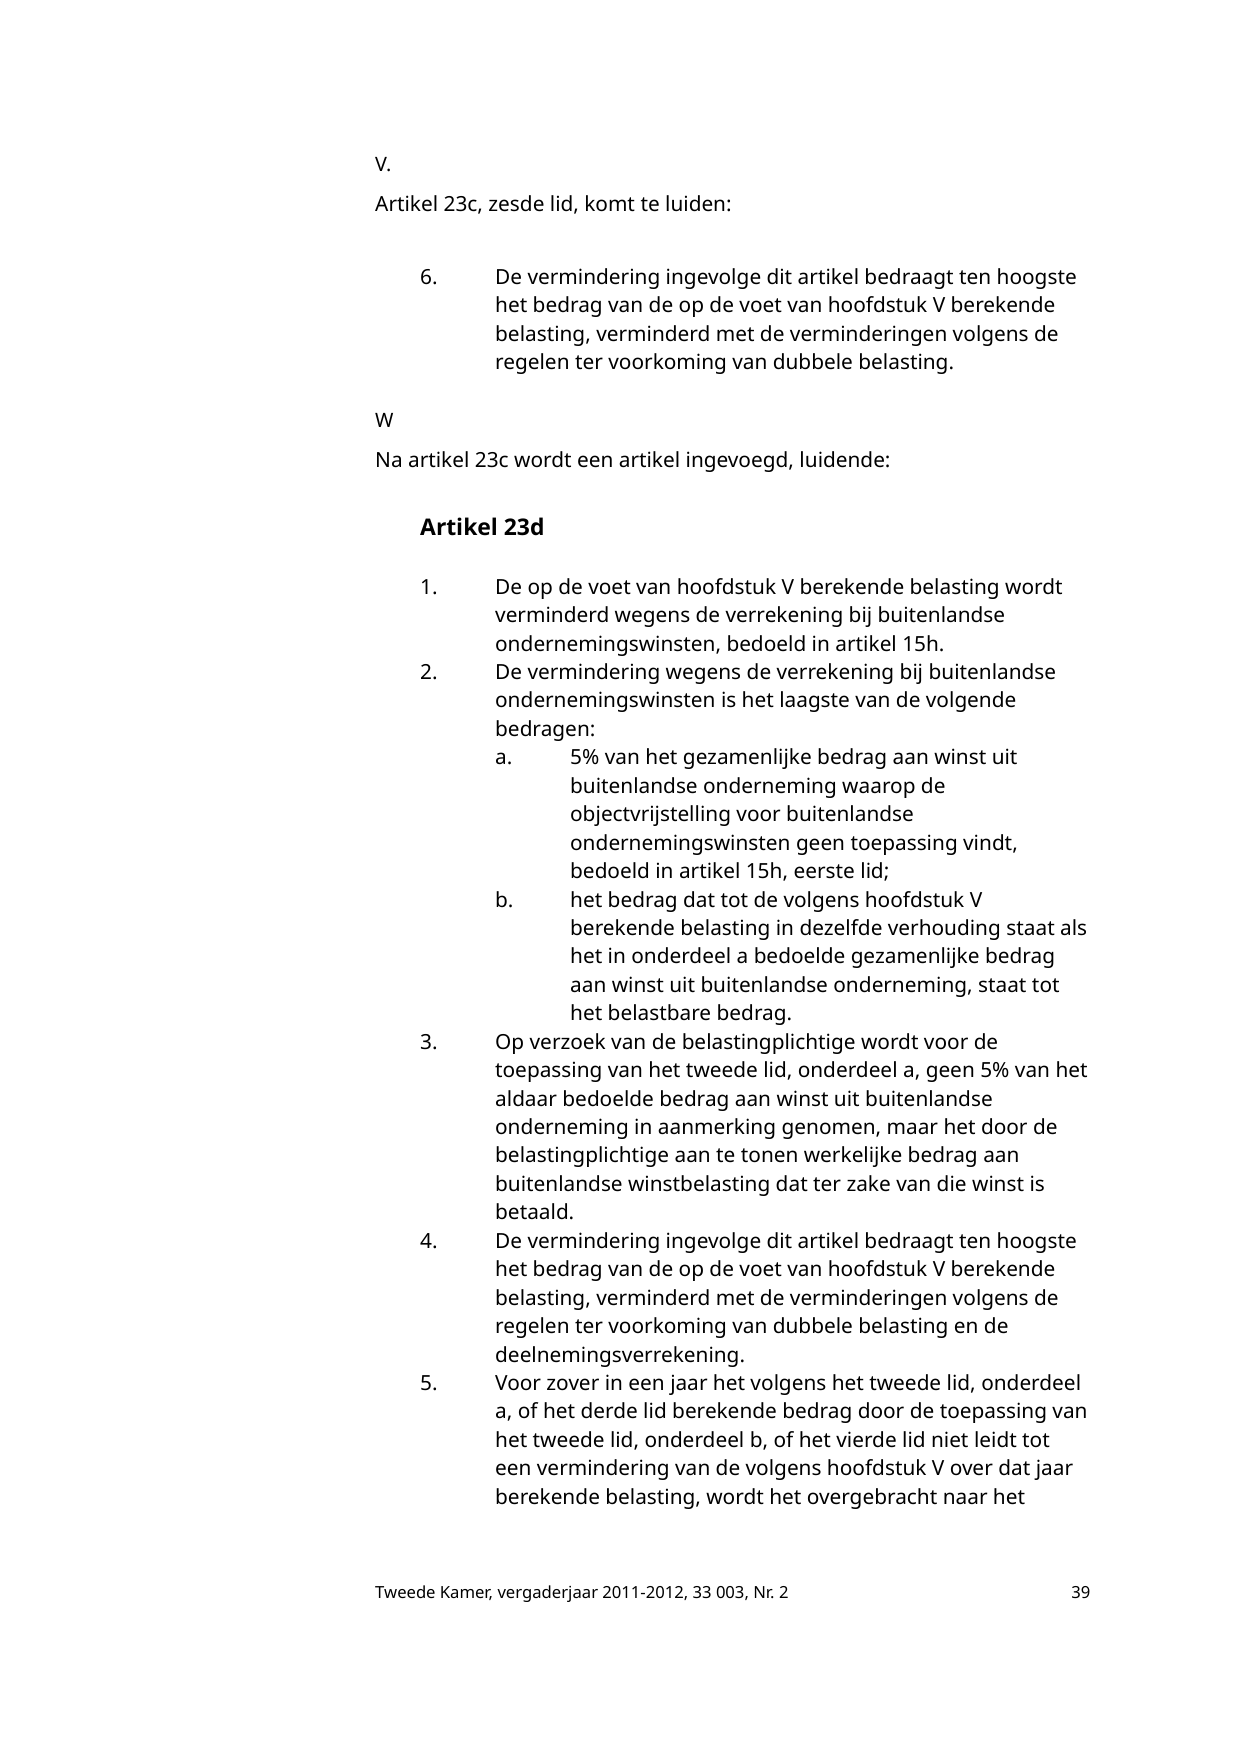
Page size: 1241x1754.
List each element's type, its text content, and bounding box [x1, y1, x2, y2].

list De vermindering ingevolge dit artikel bedraagt ten hoogste het bedrag van de op de voet van hoofdstuk V berekende belasting, verminderd met de verminderingen volgens de regelen ter voorkoming van dubbele belasting en de deelnemingsverrekening. [420, 1226, 1090, 1368]
list het bedrag dat tot de volgens hoofdstuk V berekende belasting in dezelfde verhouding staat als het in onderdeel a bedoelde gezamenlijke bedrag aan winst uit buitenlandse onderneming, staat tot het belastbare bedrag. [495, 885, 1090, 1027]
list De op de voet van hoofdstuk V berekende belasting wordt verminderd wegens de verrekening bij buitenlandse ondernemingswinsten, bedoeld in artikel 15h. [420, 572, 1090, 657]
list De vermindering wegens de verrekening bij buitenlandse ondernemingswinsten is het laagste van de volgende bedragen: [420, 657, 1090, 742]
list De vermindering ingevolge dit artikel bedraagt ten hoogste het bedrag van de op de voet van hoofdstuk V berekende belasting, verminderd met de verminderingen volgens de regelen ter voorkoming van dubbele belasting. [420, 262, 1090, 376]
list 5% van het gezamenlijke bedrag aan winst uit buitenlandse onderneming waarop de objectvrijstelling voor buitenlandse ondernemingswinsten geen toepassing vindt, bedoeld in artikel 15h, eerste lid; [495, 742, 1090, 885]
text W [375, 406, 1090, 433]
text V. [375, 150, 1090, 177]
list Voor zover in een jaar het volgens het tweede lid, onderdeel a, of het derde lid berekende bedrag door de toepassing van het tweede lid, onderdeel b, of het vierde lid niet leidt tot een vermindering van de volgens hoofdstuk V over dat jaar berekende belasting, wordt het overgebracht naar het [420, 1368, 1090, 1510]
subtitle Artikel 23d [420, 511, 1090, 542]
list Op verzoek van de belastingplichtige wordt voor de toepassing van het tweede lid, onderdeel a, geen 5% van het aldaar bedoelde bedrag aan winst uit buitenlandse onderneming in aanmerking genomen, maar het door de belastingplichtige aan te tonen werkelijke bedrag aan buitenlandse winstbelasting dat ter zake van die winst is betaald. [420, 1027, 1090, 1226]
text Artikel 23c, zesde lid, komt te luiden: [375, 189, 1090, 217]
text Na artikel 23c wordt een artikel ingevoegd, luidende: [375, 445, 1090, 473]
